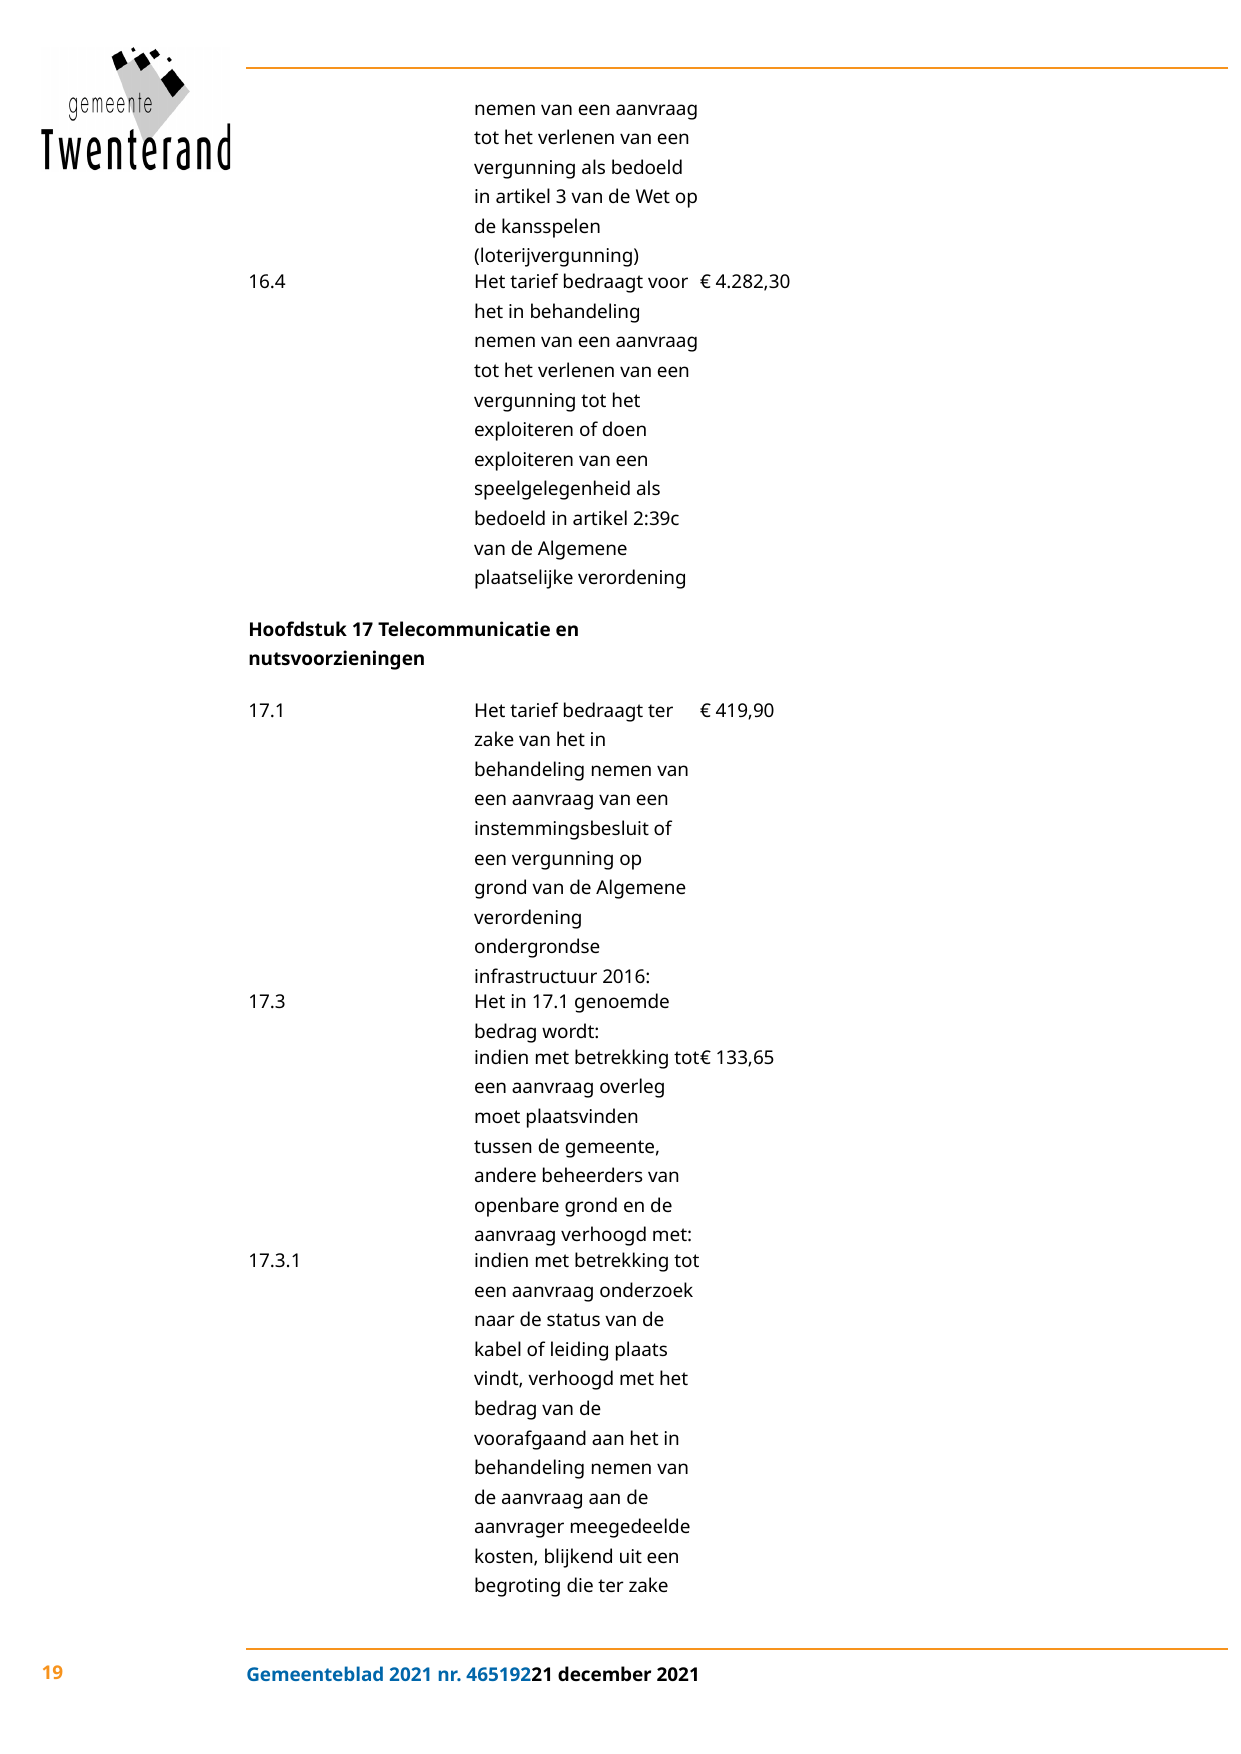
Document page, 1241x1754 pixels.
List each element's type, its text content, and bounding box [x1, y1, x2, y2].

table_cell 17.3.1 [248, 1247, 474, 1598]
table_cell [474, 590, 700, 616]
table_cell [700, 590, 926, 616]
table_cell [700, 95, 926, 268]
table_cell [700, 1247, 926, 1598]
table_cell [700, 671, 926, 697]
table_cell nemen van een aanvraag tot het verlenen van een vergunning als bedoeld in artikel 3 van de Wet op de kansspelen (loterijvergunning) [474, 95, 700, 268]
table_cell 17.3 [248, 989, 474, 1247]
table_cell 16.4 [248, 269, 474, 590]
table_cell indien met betrekking tot een aanvraag onderzoek naar de status van de kabel of leiding plaats vindt, verhoogd met het bedrag van de voorafgaand aan het in behandeling nemen van de aanvraag aan de aanvrager meegedeelde kosten, blijkend uit een begroting die ter zake [474, 1247, 700, 1598]
table_cell [700, 616, 926, 671]
table_cell Het in 17.1 genoemde bedrag wordt: [474, 989, 700, 1044]
table_cell € 4.282,30 [700, 269, 926, 590]
table_cell [248, 95, 474, 268]
table_cell [700, 989, 926, 1044]
table_cell [474, 671, 700, 697]
table_cell Het tarief bedraagt voor het in behandeling nemen van een aanvraag tot het verlenen van een vergunning tot het exploiteren of doen exploiteren van een speelgelegenheid als bedoeld in artikel 2:39c van de Algemene plaatselijke verordening [474, 269, 700, 590]
picture [41, 47, 231, 172]
table_cell 17.1 [248, 697, 474, 989]
table_cell [248, 671, 474, 697]
table_cell Hoofdstuk 17 Telecommunicatie en nutsvoorzieningen [248, 616, 700, 671]
table_cell € 133,65 [700, 1044, 926, 1247]
table_cell Het tarief bedraagt ter zake van het in behandeling nemen van een aanvraag van een instemmingsbesluit of een vergunning op grond van de Algemene verordening ondergrondse infrastructuur 2016: [474, 697, 700, 989]
table_cell indien met betrekking tot een aanvraag overleg moet plaatsvinden tussen de gemeente, andere beheerders van openbare grond en de aanvraag verhoogd met: [474, 1044, 700, 1247]
table_cell € 419,90 [700, 697, 926, 989]
table_cell [248, 590, 474, 616]
